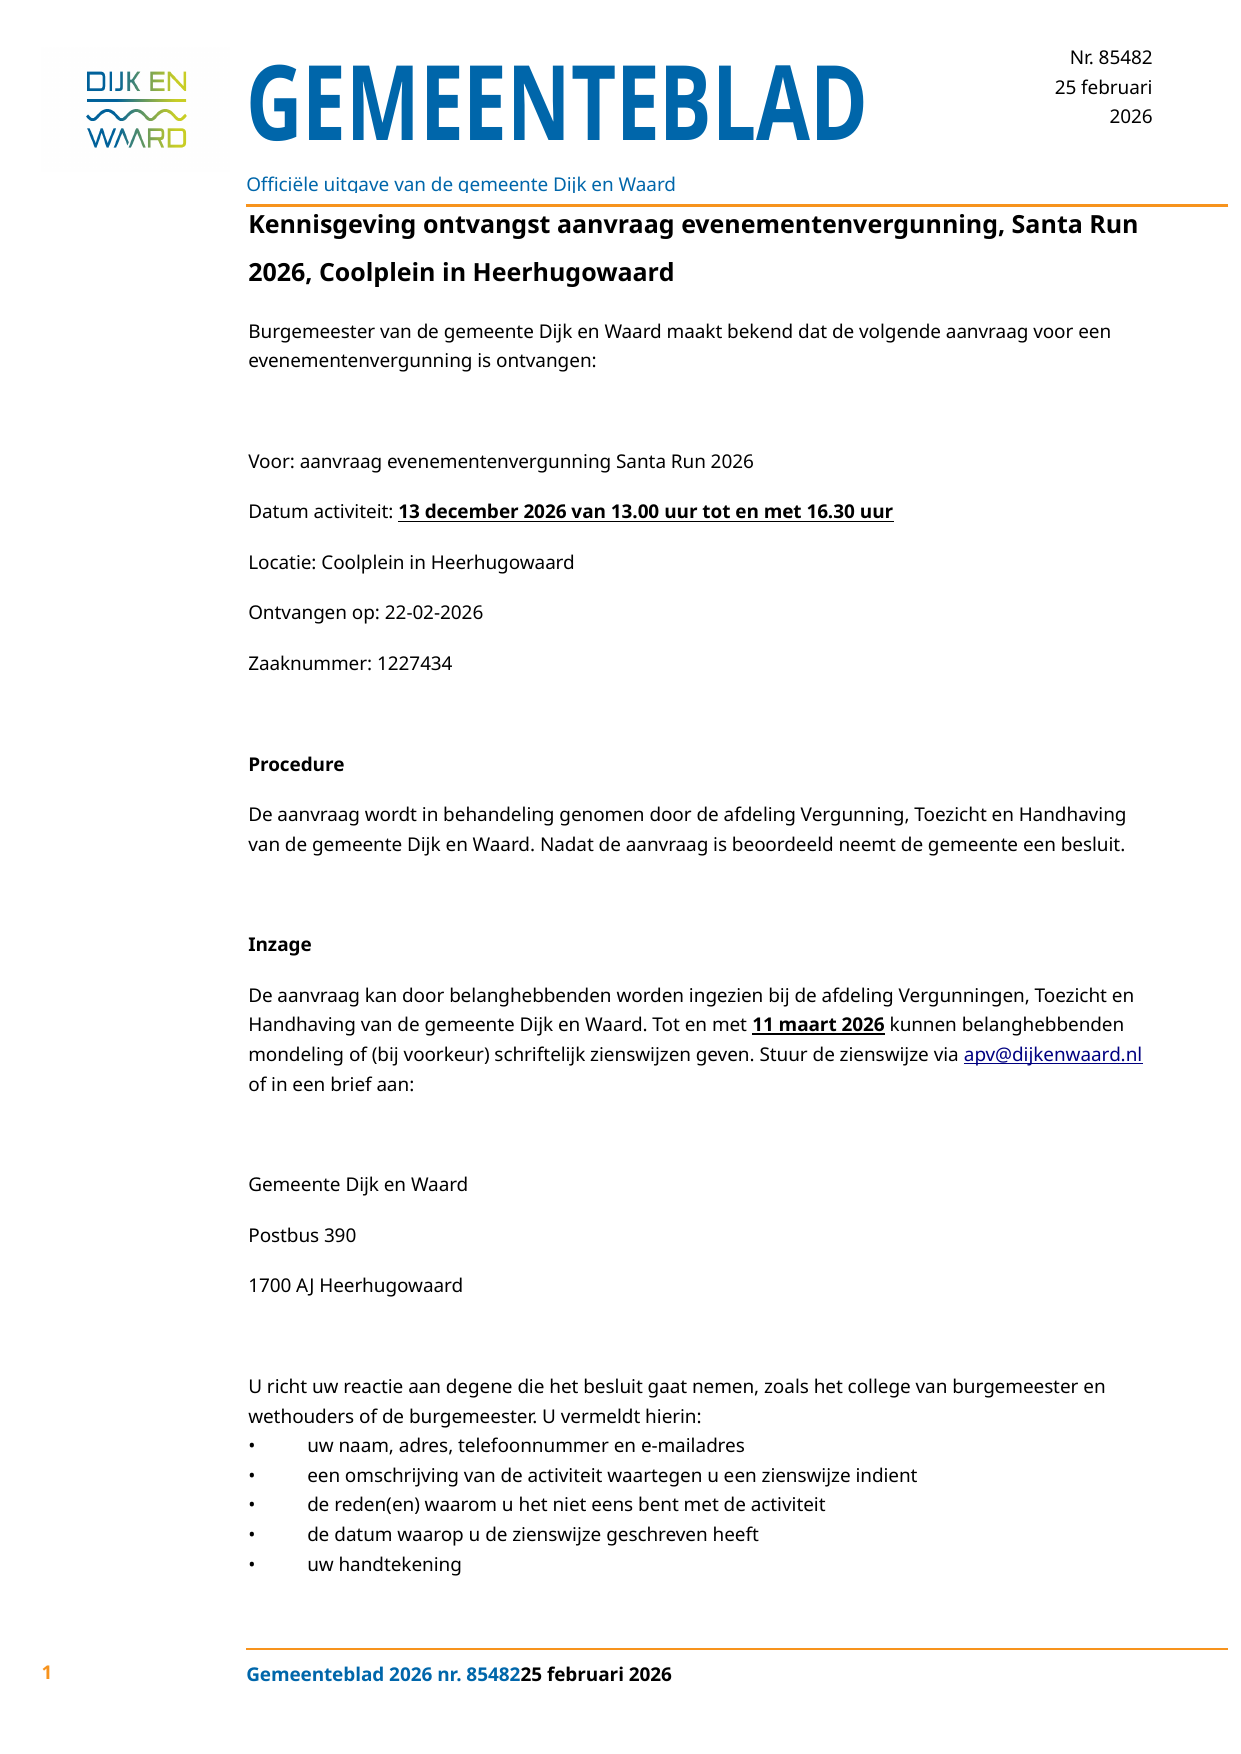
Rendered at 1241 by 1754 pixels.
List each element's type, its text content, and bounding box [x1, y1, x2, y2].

text Inzage [248, 932, 1152, 957]
text U richt uw reactie aan degene die het besluit gaat nemen, zoals het college van burgemeester en wethouders of de burgemeester. U vermeldt hierin: [248, 1373, 1152, 1429]
text Burgemeester van de gemeente Dijk en Waard maakt bekend dat de volgende aanvraag voor een evenementenvergunning is ontvangen: [248, 318, 1152, 373]
text Ontvangen op: 22-02-2026 [248, 599, 1152, 625]
list uw naam, adres, telefoonnummer en e-mailadres [248, 1432, 1152, 1458]
text Locatie: Coolplein in Heerhugowaard [248, 549, 1152, 575]
text Voor: aanvraag evenementenvergunning Santa Run 2026 [248, 448, 1152, 474]
list uw handtekening [248, 1551, 1152, 1577]
text De aanvraag kan door belanghebbenden worden ingezien bij de afdeling Vergunningen, Toezicht en Handhaving van de gemeente Dijk en Waard. Tot en met 11 maart 2026 kunnen belanghebbenden mondeling of (bij voorkeur) schriftelijk zienswijzen geven. Stuur de zienswijze via apv@dijkenwaard.nl of in een brief aan: [248, 982, 1152, 1097]
text 1700 AJ Heerhugowaard [248, 1272, 1152, 1298]
text De aanvraag wordt in behandeling genomen door de afdeling Vergunning, Toezicht en Handhaving van de gemeente Dijk en Waard. Nadat de aanvraag is beoordeeld neemt de gemeente een besluit. [248, 801, 1152, 857]
list de reden(en) waarom u het niet eens bent met de activiteit [248, 1492, 1152, 1517]
list een omschrijving van de activiteit waartegen u een zienswijze indient [248, 1462, 1152, 1488]
text Zaaknummer: 1227434 [248, 650, 1152, 676]
text Procedure [248, 751, 1152, 777]
text Datum activiteit: 13 december 2026 van 13.00 uur tot en met 16.30 uur [248, 499, 1152, 524]
picture [41, 47, 231, 172]
list de datum waarop u de zienswijze geschreven heeft [248, 1521, 1152, 1547]
text Gemeente Dijk en Waard [248, 1172, 1152, 1197]
text Kennisgeving ontvangst aanvraag evenementenvergunning, Santa Run 2026, Coolplein in Heerhugowaard [248, 207, 1152, 288]
text Postbus 390 [248, 1222, 1152, 1248]
